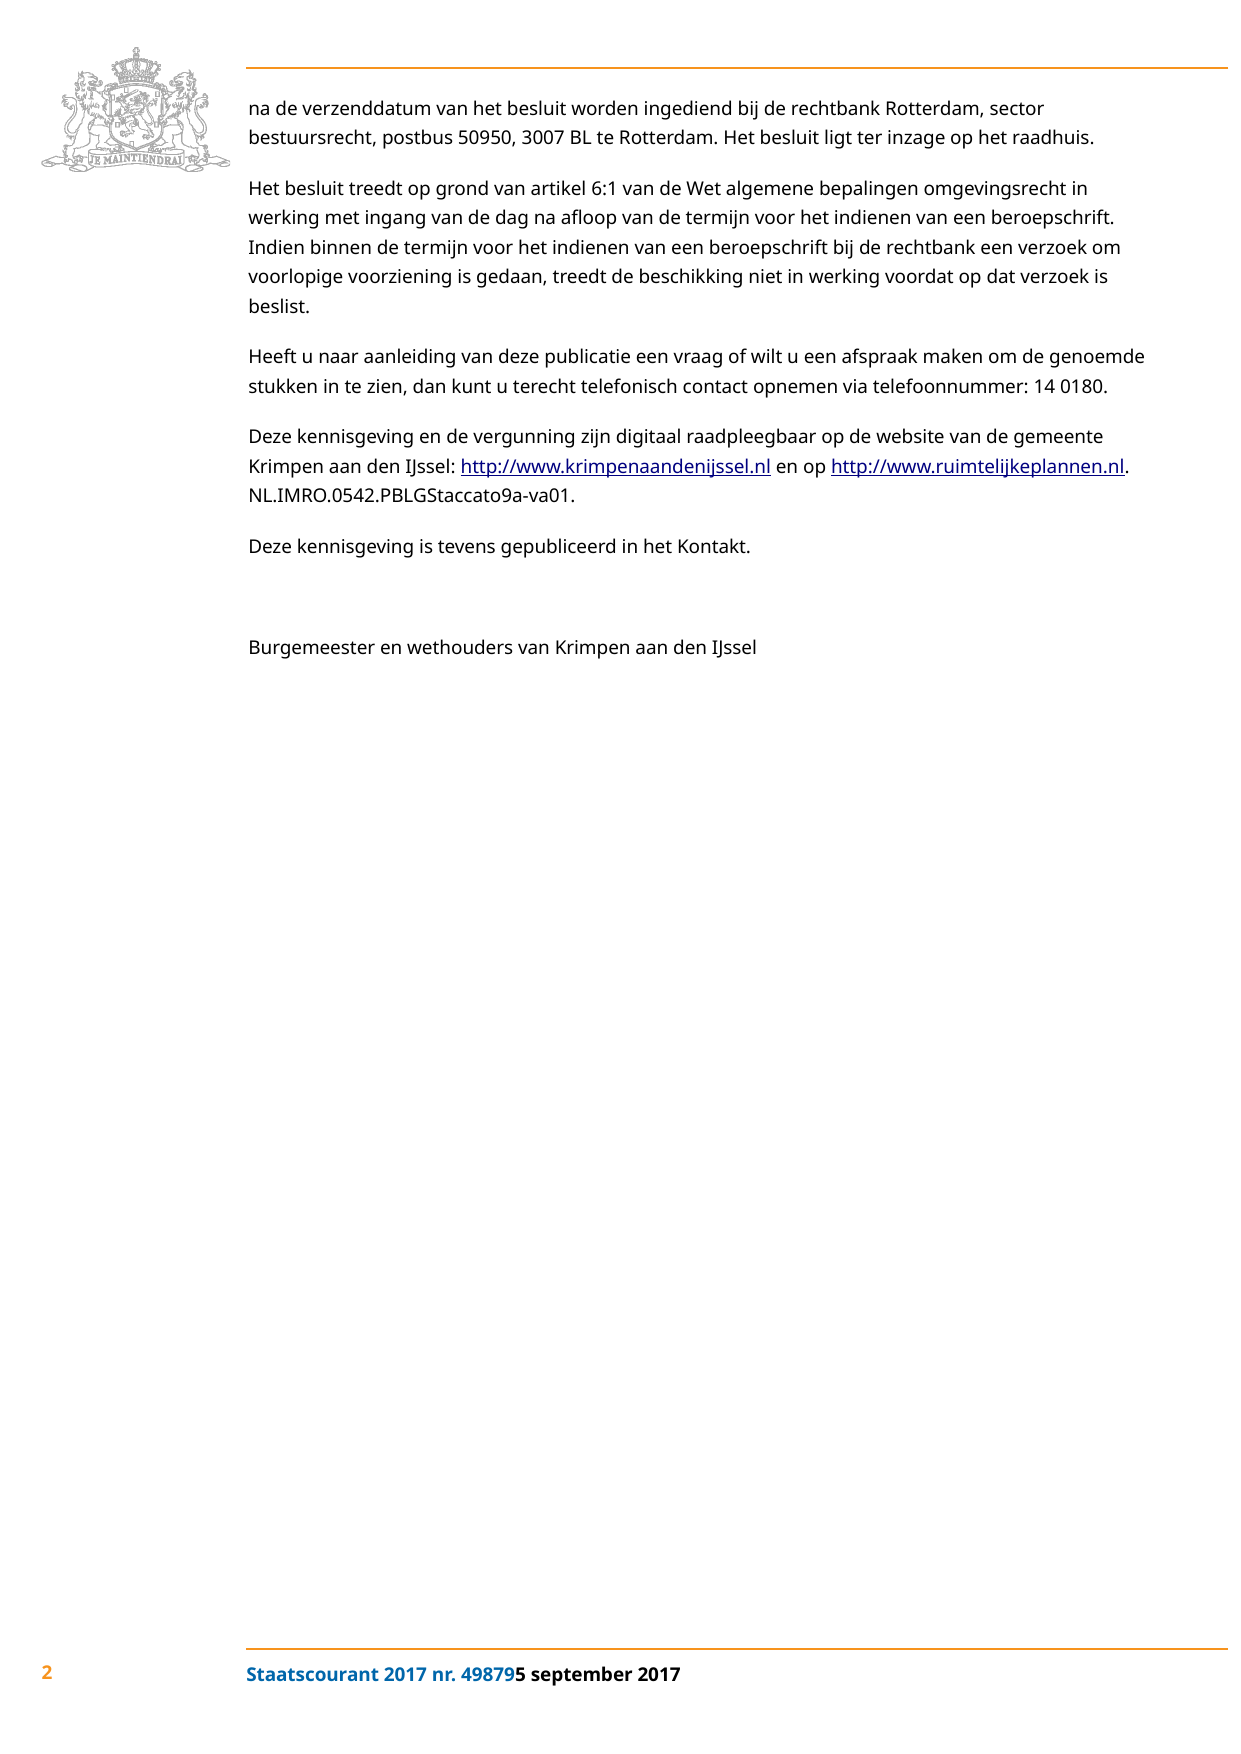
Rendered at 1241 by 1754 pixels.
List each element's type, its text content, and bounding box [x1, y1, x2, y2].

text Deze kennisgeving en de vergunning zijn digitaal raadpleegbaar op de website van de gemeente Krimpen aan den IJssel: http://www.krimpenaandenijssel.nl en op http://www.ruimtelijkeplannen.nl. NL.IMRO.0542.PBLGStaccato9a-va01. [248, 423, 1152, 508]
text Heeft u naar aanleiding van deze publicatie een vraag of wilt u een afspraak maken om de genoemde stukken in te zien, dan kunt u terecht telefonisch contact opnemen via telefoonnummer: 14 0180. [248, 343, 1152, 399]
text na de verzenddatum van het besluit worden ingediend bij de rechtbank Rotterdam, sector bestuursrecht, postbus 50950, 3007 BL te Rotterdam. Het besluit ligt ter inzage op het raadhuis. [248, 95, 1152, 150]
picture [41, 47, 231, 172]
text Het besluit treedt op grond van artikel 6:1 van de Wet algemene bepalingen omgevingsrecht in werking met ingang van de dag na afloop van de termijn voor het indienen van een beroepschrift. Indien binnen de termijn voor het indienen van een beroepschrift bij de rechtbank een verzoek om voorlopige voorziening is gedaan, treedt de beschikking niet in werking voordat op dat verzoek is beslist. [248, 175, 1152, 319]
text Burgemeester en wethouders van Krimpen aan den IJssel [248, 634, 1152, 660]
text Deze kennisgeving is tevens gepubliceerd in het Kontakt. [248, 533, 1152, 559]
